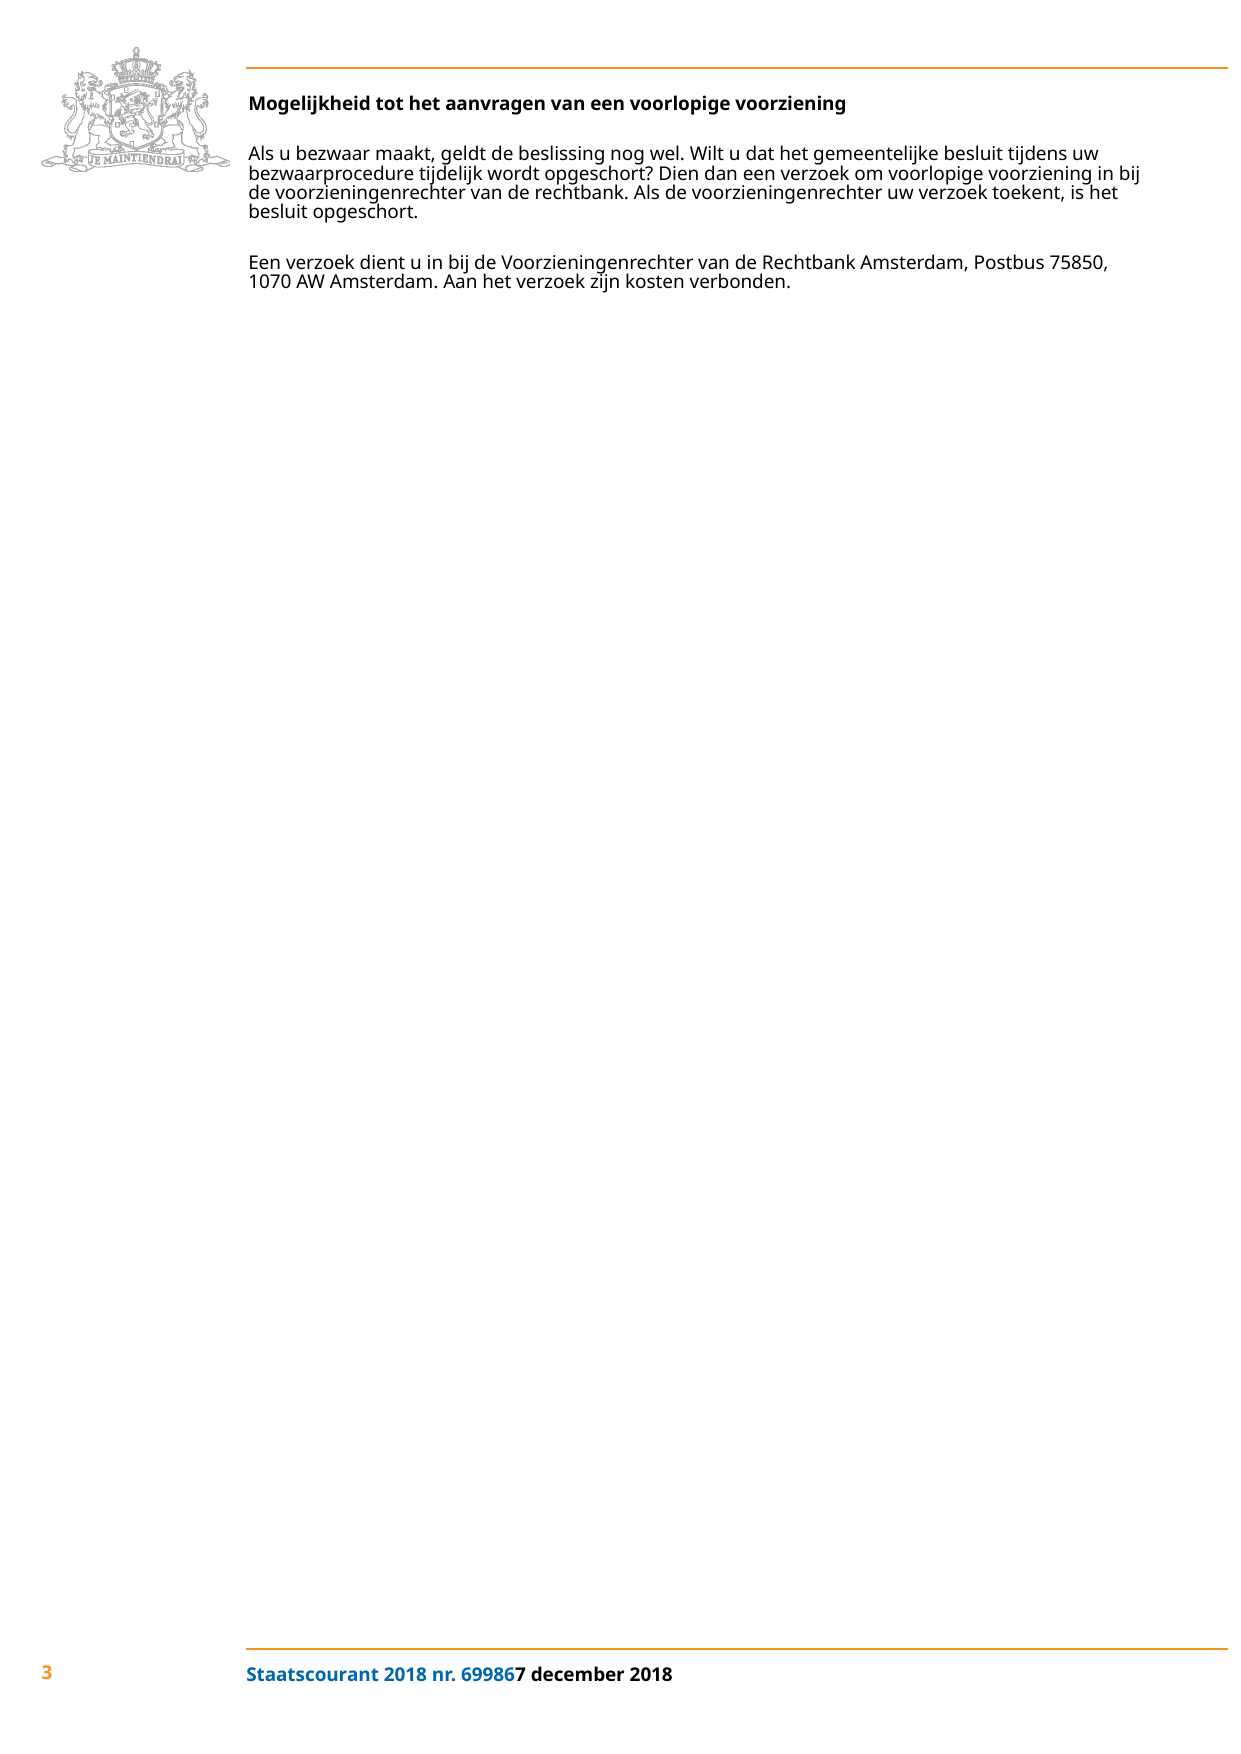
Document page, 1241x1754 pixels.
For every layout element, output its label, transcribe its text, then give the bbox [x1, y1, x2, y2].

text Een verzoek dient u in bij de Voorzieningenrechter van de Rechtbank Amsterdam, Postbus 75850, 1070 AW Amsterdam. Aan het verzoek zijn kosten verbonden. [248, 254, 1152, 292]
text Mogelijkheid tot het aanvragen van een voorlopige voorziening [248, 95, 1152, 114]
picture [41, 47, 231, 172]
text Als u bezwaar maakt, geldt de beslissing nog wel. Wilt u dat het gemeentelijke besluit tijdens uw bezwaarprocedure tijdelijk wordt opgeschort? Dien dan een verzoek om voorlopige voorziening in bij de voorzieningenrechter van de rechtbank. Als de voorzieningenrechter uw verzoek toekent, is het besluit opgeschort. [248, 145, 1152, 222]
